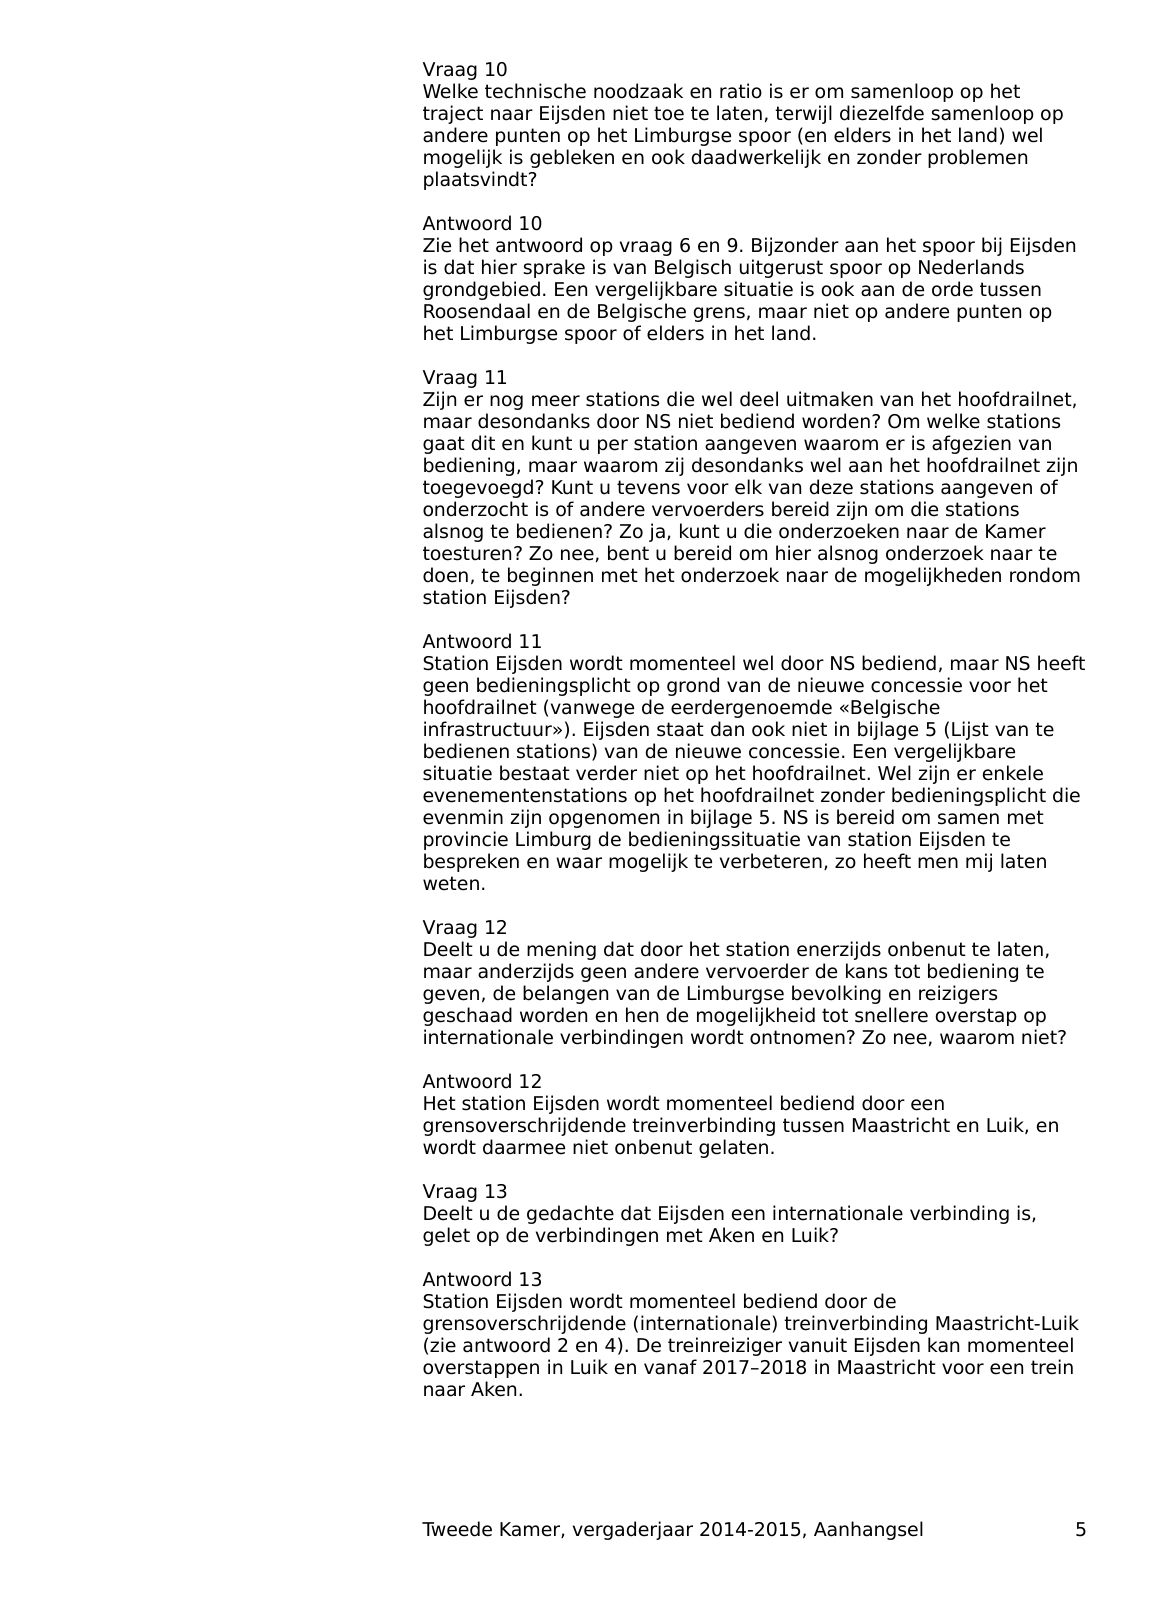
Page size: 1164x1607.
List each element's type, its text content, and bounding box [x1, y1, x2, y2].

text Station Eijsden wordt momenteel wel door NS bediend, maar NS heeft geen bedieningsplicht op grond van de nieuwe concessie voor het hoofdrailnet (vanwege de eerdergenoemde «Belgische infrastructuur»). Eijsden staat dan ook niet in bijlage 5 (Lijst van te bedienen stations) van de nieuwe concessie. Een vergelijkbare situatie bestaat verder niet op het hoofdrailnet. Wel zijn er enkele evenementenstations op het hoofdrailnet zonder bedieningsplicht die evenmin zijn opgenomen in bijlage 5. NS is bereid om samen met provincie Limburg de bedieningssituatie van station Eijsden te bespreken en waar mogelijk te verbeteren, zo heeft men mij laten weten. [422, 653, 1087, 895]
text Deelt u de mening dat door het station enerzijds onbenut te laten, maar anderzijds geen andere vervoerder de kans tot bediening te geven, de belangen van de Limburgse bevolking en reizigers geschaad worden en hen de mogelijkheid tot snellere overstap op internationale verbindingen wordt ontnomen? Zo nee, waarom niet? [422, 939, 1087, 1049]
text Vraag 11 [422, 367, 1087, 389]
text Antwoord 13 [422, 1269, 1087, 1291]
text Antwoord 11 [422, 631, 1087, 653]
text Antwoord 10 [422, 213, 1087, 235]
text Antwoord 12 [422, 1071, 1087, 1093]
text Deelt u de gedachte dat Eijsden een internationale verbinding is, gelet op de verbindingen met Aken en Luik? [422, 1203, 1087, 1247]
text Zijn er nog meer stations die wel deel uitmaken van het hoofdrailnet, maar desondanks door NS niet bediend worden? Om welke stations gaat dit en kunt u per station aangeven waarom er is afgezien van bediening, maar waarom zij desondanks wel aan het hoofdrailnet zijn toegevoegd? Kunt u tevens voor elk van deze stations aangeven of onderzocht is of andere vervoerders bereid zijn om die stations alsnog te bedienen? Zo ja, kunt u die onderzoeken naar de Kamer toesturen? Zo nee, bent u bereid om hier alsnog onderzoek naar te doen, te beginnen met het onderzoek naar de mogelijkheden rondom station Eijsden? [422, 389, 1087, 609]
text Vraag 12 [422, 917, 1087, 939]
text Vraag 10 [422, 59, 1087, 81]
text Station Eijsden wordt momenteel bediend door de grensoverschrijdende (internationale) treinverbinding Maastricht-Luik (zie antwoord 2 en 4). De treinreiziger vanuit Eijsden kan momenteel overstappen in Luik en vanaf 2017–2018 in Maastricht voor een trein naar Aken. [422, 1291, 1087, 1401]
text Vraag 13 [422, 1181, 1087, 1203]
text Welke technische noodzaak en ratio is er om samenloop op het traject naar Eijsden niet toe te laten, terwijl diezelfde samenloop op andere punten op het Limburgse spoor (en elders in het land) wel mogelijk is gebleken en ook daadwerkelijk en zonder problemen plaatsvindt? [422, 81, 1087, 191]
text Zie het antwoord op vraag 6 en 9. Bijzonder aan het spoor bij Eijsden is dat hier sprake is van Belgisch uitgerust spoor op Nederlands grondgebied. Een vergelijkbare situatie is ook aan de orde tussen Roosendaal en de Belgische grens, maar niet op andere punten op het Limburgse spoor of elders in het land. [422, 235, 1087, 345]
text Het station Eijsden wordt momenteel bediend door een grensoverschrijdende treinverbinding tussen Maastricht en Luik, en wordt daarmee niet onbenut gelaten. [422, 1093, 1087, 1159]
